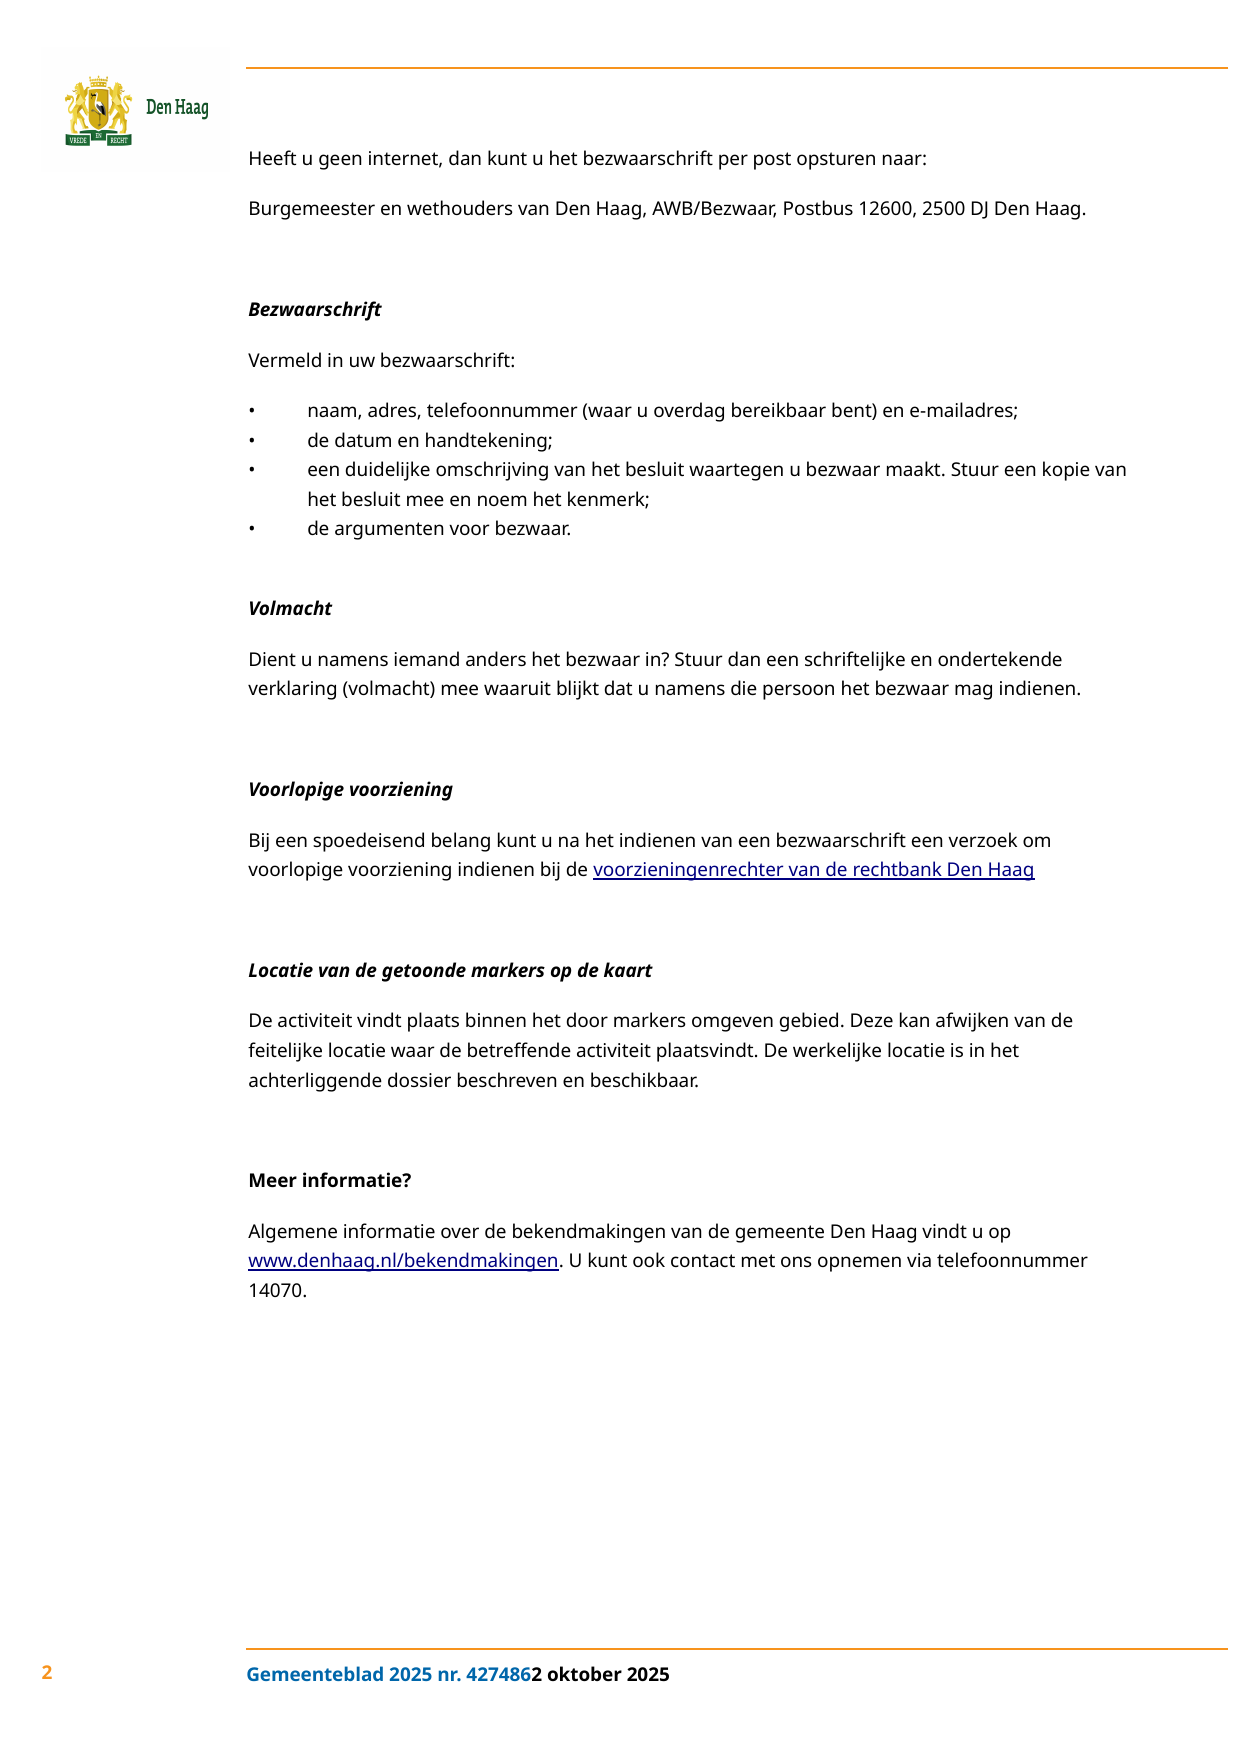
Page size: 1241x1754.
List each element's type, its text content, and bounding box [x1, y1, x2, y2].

text De activiteit vindt plaats binnen het door markers omgeven gebied. Deze kan afwijken van de feitelijke locatie waar de betreffende activiteit plaatsvindt. De werkelijke locatie is in het achterliggende dossier beschreven en beschikbaar. [248, 1008, 1152, 1093]
text Bij een spoedeisend belang kunt u na het indienen van een bezwaarschrift een verzoek om voorlopige voorziening indienen bij de voorzieningenrechter van de rechtbank Den Haag [248, 827, 1152, 882]
list naam, adres, telefoonnummer (waar u overdag bereikbaar bent) en e-mailadres; [248, 397, 1152, 423]
list een duidelijke omschrijving van het besluit waartegen u bezwaar maakt. Stuur een kopie van het besluit mee en noem het kenmerk; [248, 456, 1152, 512]
list de argumenten voor bezwaar. [248, 516, 1152, 541]
text Dient u namens iemand anders het bezwaar in? Stuur dan een schriftelijke en ondertekende verklaring (volmacht) mee waaruit blijkt dat u namens die persoon het bezwaar mag indienen. [248, 646, 1152, 701]
text Burgemeester en wethouders van Den Haag, AWB/Bezwaar, Postbus 12600, 2500 DJ Den Haag. [248, 196, 1152, 221]
text Algemene informatie over de bekendmakingen van de gemeente Den Haag vindt u op www.denhaag.nl/bekendmakingen. U kunt ook contact met ons opnemen via telefoonnummer 14070. [248, 1218, 1152, 1303]
list de datum en handtekening; [248, 427, 1152, 453]
text Voorlopige voorziening [248, 776, 1152, 802]
text Heeft u geen internet, dan kunt u het bezwaarschrift per post opsturen naar: [248, 145, 1152, 171]
picture [41, 47, 231, 172]
text Vermeld in uw bezwaarschrift: [248, 347, 1152, 373]
text Locatie van de getoonde markers op de kaart [248, 957, 1152, 983]
text Volmacht [248, 596, 1152, 621]
text Meer informatie? [248, 1168, 1152, 1193]
text Bezwaarschrift [248, 296, 1152, 322]
